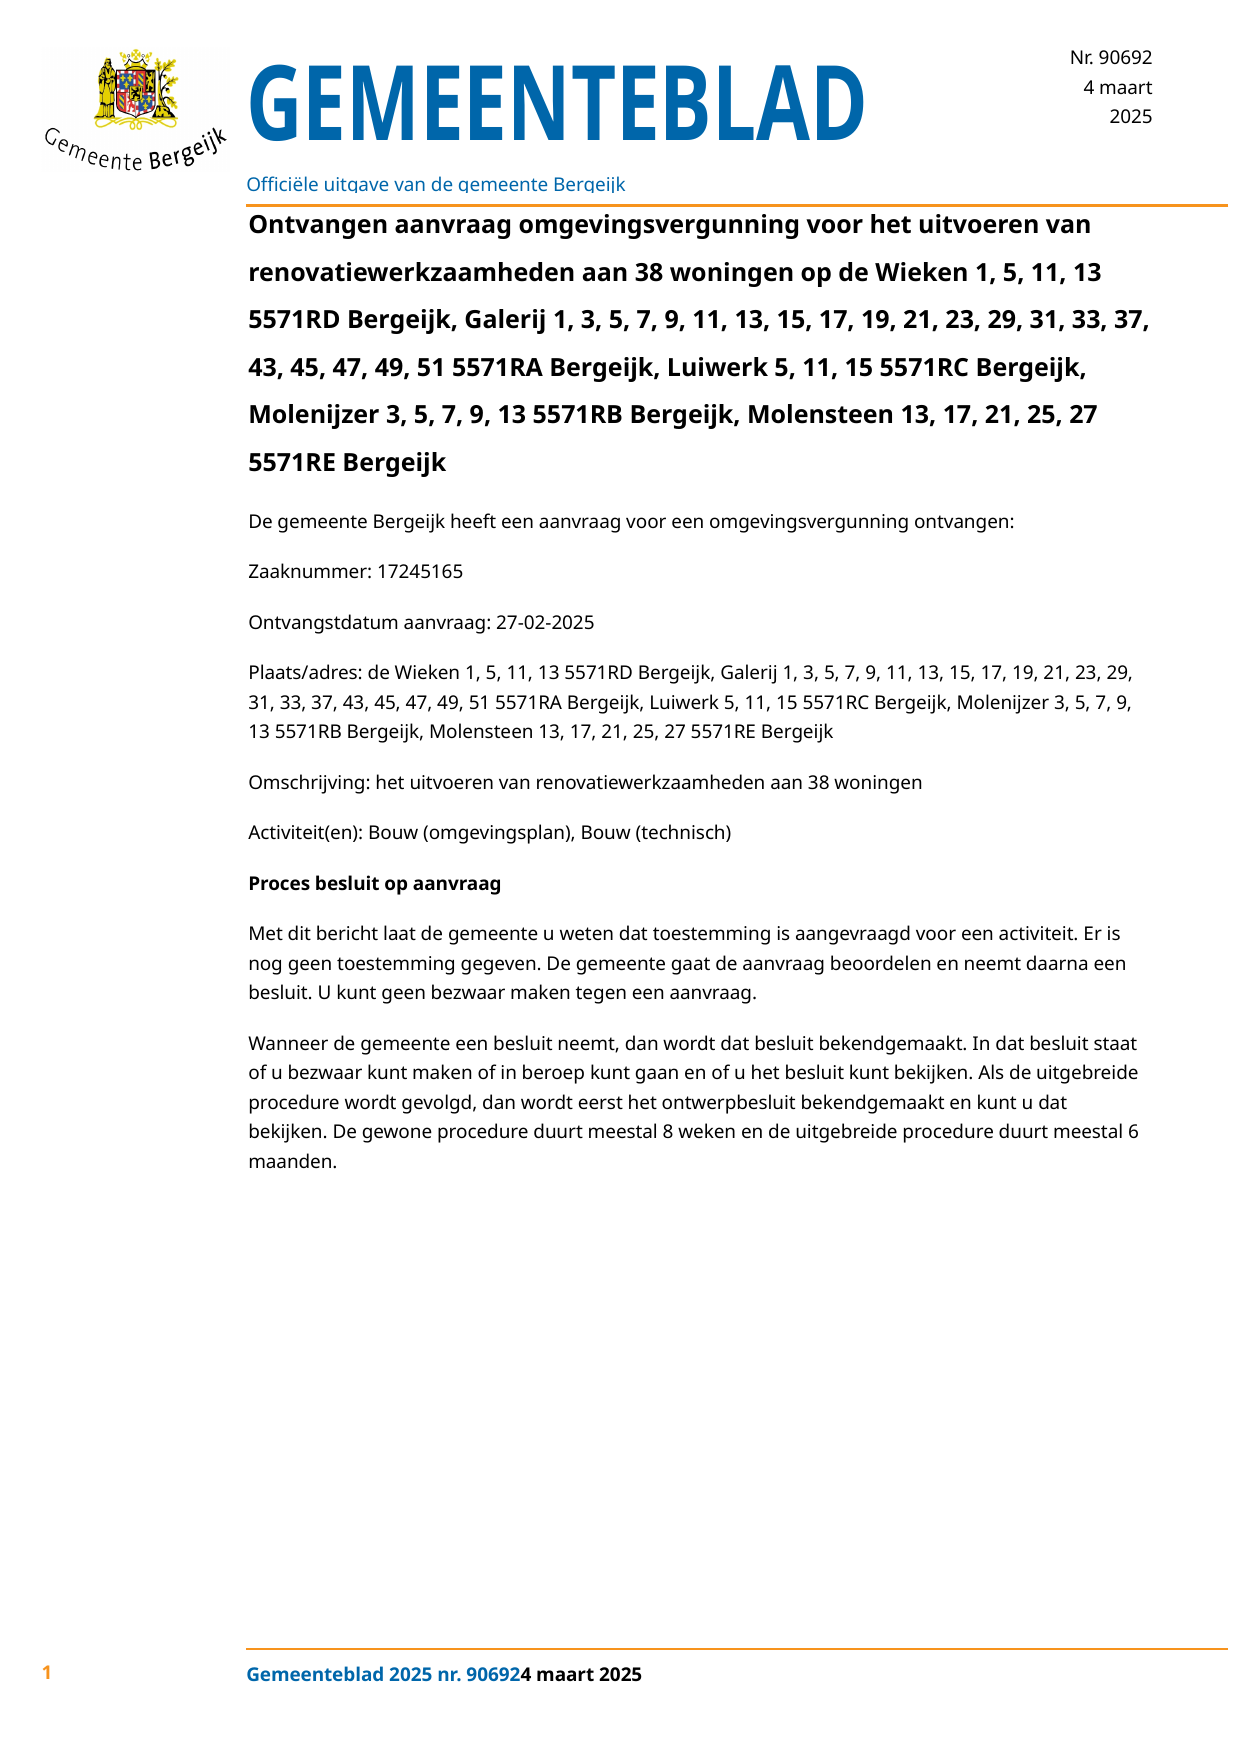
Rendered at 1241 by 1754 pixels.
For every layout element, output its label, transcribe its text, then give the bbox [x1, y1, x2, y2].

text Activiteit(en): Bouw (omgevingsplan), Bouw (technisch) [248, 819, 1152, 845]
text Zaaknummer: 17245165 [248, 559, 1152, 584]
text Omschrijving: het uitvoeren van renovatiewerkzaamheden aan 38 woningen [248, 769, 1152, 795]
text Met dit bericht laat de gemeente u weten dat toestemming is aangevraagd voor een activiteit. Er is nog geen toestemming gegeven. De gemeente gaat de aanvraag beoordelen en neemt daarna een besluit. U kunt geen bezwaar maken tegen een aanvraag. [248, 920, 1152, 1005]
text Wanneer de gemeente een besluit neemt, dan wordt dat besluit bekendgemaakt. In dat besluit staat of u bezwaar kunt maken of in beroep kunt gaan en of u het besluit kunt bekijken. Als de uitgebreide procedure wordt gevolgd, dan wordt eerst het ontwerpbesluit bekendgemaakt en kunt u dat bekijken. De gewone procedure duurt meestal 8 weken en de uitgebreide procedure duurt meestal 6 maanden. [248, 1030, 1152, 1174]
text Proces besluit op aanvraag [248, 870, 1152, 896]
text Ontvangstdatum aanvraag: 27-02-2025 [248, 609, 1152, 635]
text De gemeente Bergeijk heeft een aanvraag voor een omgevingsvergunning ontvangen: [248, 508, 1152, 534]
text Plaats/adres: de Wieken 1, 5, 11, 13 5571RD Bergeijk, Galerij 1, 3, 5, 7, 9, 11, 13, 15, 17, 19, 21, 23, 29, 31, 33, 37, 43, 45, 47, 49, 51 5571RA Bergeijk, Luiwerk 5, 11, 15 5571RC Bergeijk, Molenijzer 3, 5, 7, 9, 13 5571RB Bergeijk, Molensteen 13, 17, 21, 25, 27 5571RE Bergeijk [248, 659, 1152, 744]
picture [41, 47, 231, 172]
text Ontvangen aanvraag omgevingsvergunning voor het uitvoeren van renovatiewerkzaamheden aan 38 woningen op de Wieken 1, 5, 11, 13 5571RD Bergeijk, Galerij 1, 3, 5, 7, 9, 11, 13, 15, 17, 19, 21, 23, 29, 31, 33, 37, 43, 45, 47, 49, 51 5571RA Bergeijk, Luiwerk 5, 11, 15 5571RC Bergeijk, Molenijzer 3, 5, 7, 9, 13 5571RB Bergeijk, Molensteen 13, 17, 21, 25, 27 5571RE Bergeijk [248, 207, 1152, 479]
